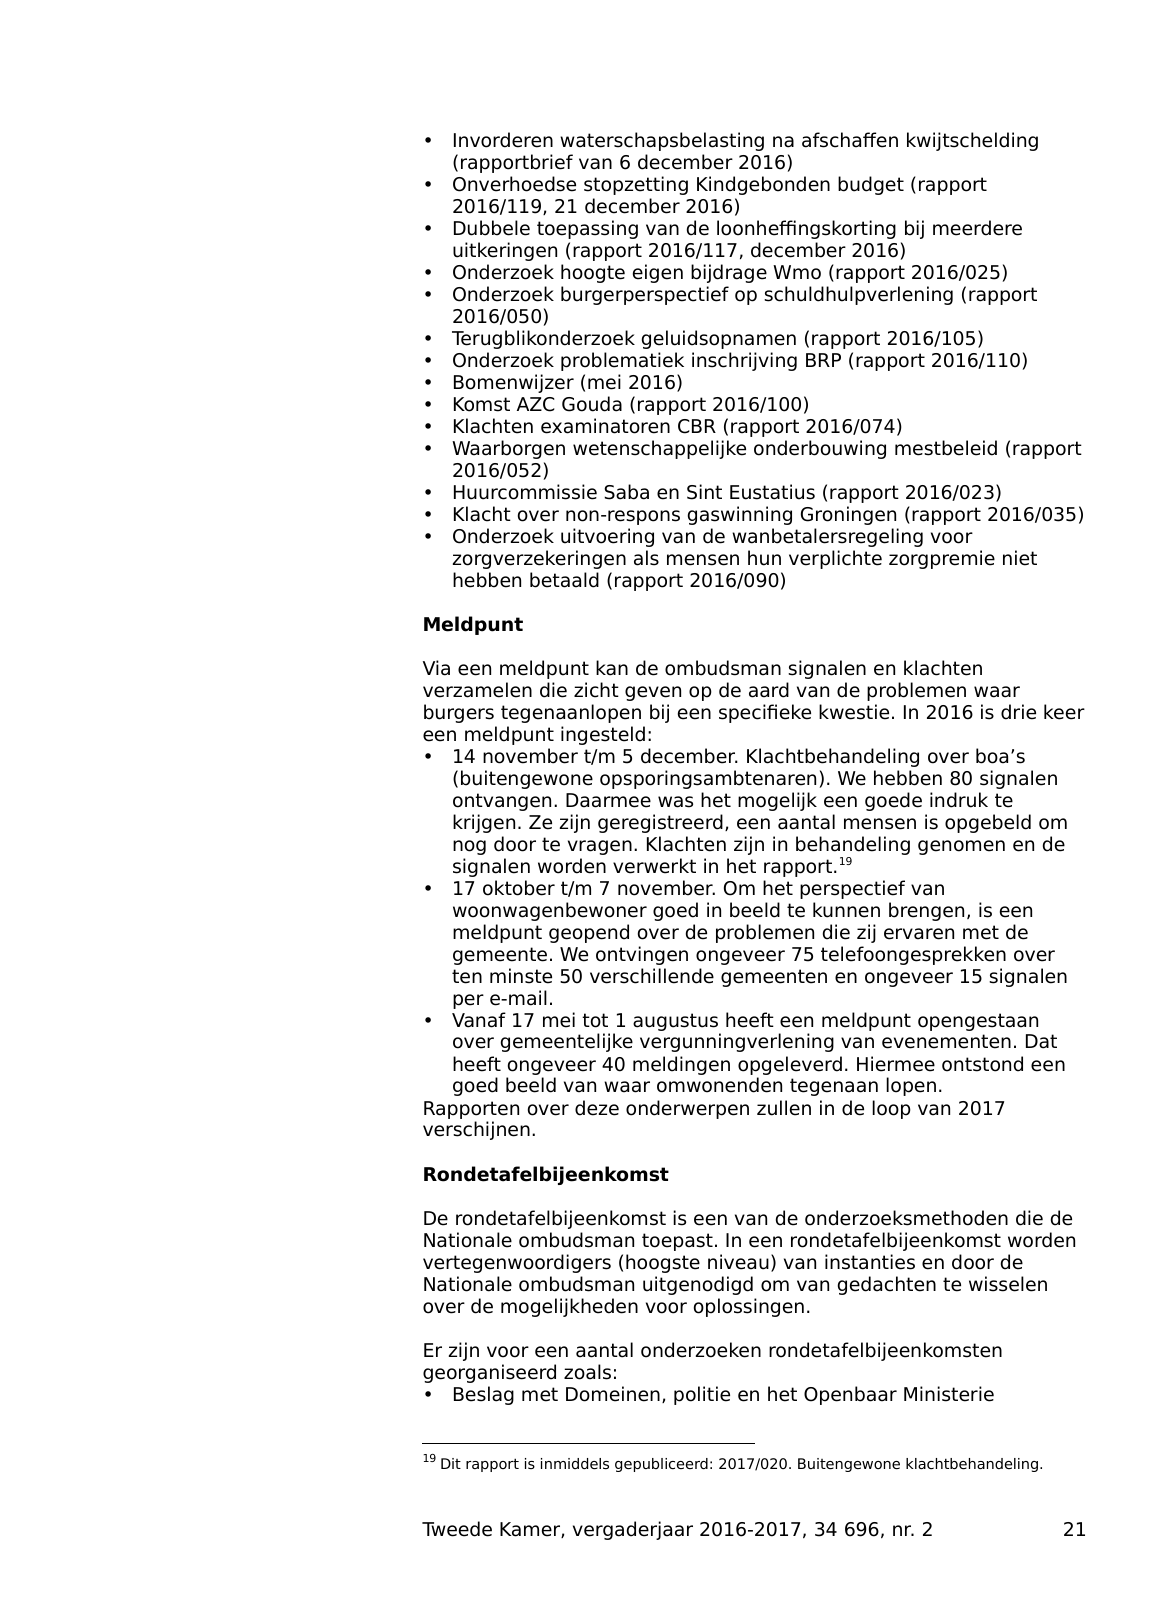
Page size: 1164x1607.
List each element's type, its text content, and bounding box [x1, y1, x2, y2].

text • Klachten examinatoren CBR (rapport 2016/074) [422, 416, 1087, 438]
text De rondetafelbijeenkomst is een van de onderzoeksmethoden die de Nationale ombudsman toepast. In een rondetafelbijeenkomst worden vertegenwoordigers (hoogste niveau) van instanties en door de Nationale ombudsman uitgenodigd om van gedachten te wisselen over de mogelijkheden voor oplossingen. [422, 1208, 1087, 1318]
text • Onderzoek hoogte eigen bijdrage Wmo (rapport 2016/025) [422, 262, 1087, 284]
text • Dubbele toepassing van de loonheffingskorting bij meerdere uitkeringen (rapport 2016/117, december 2016) [422, 218, 1087, 262]
text Rapporten over deze onderwerpen zullen in de loop van 2017 verschijnen. [422, 1097, 1087, 1141]
subtitle Rondetafelbijeenkomst [422, 1163, 1087, 1186]
text • Vanaf 17 mei tot 1 augustus heeft een meldpunt opengestaan over gemeentelijke vergunningverlening van evenementen. Dat heeft ongeveer 40 meldingen opgeleverd. Hiermee ontstond een goed beeld van waar omwonenden tegenaan lopen. [422, 1009, 1087, 1097]
text • 14 november t/m 5 december. Klachtbehandeling over boa’s (buitengewone opsporingsambtenaren). We hebben 80 signalen ontvangen. Daarmee was het mogelijk een goede indruk te krijgen. Ze zijn geregistreerd, een aantal mensen is opgebeld om nog door te vragen. Klachten zijn in behandeling genomen en de signalen worden verwerkt in het rapport. [422, 746, 1087, 878]
text • Onderzoek problematiek inschrijving BRP (rapport 2016/110) [422, 350, 1087, 372]
text Er zijn voor een aantal onderzoeken rondetafelbijeenkomsten georganiseerd zoals: [422, 1340, 1087, 1384]
text • Klacht over non-respons gaswinning Groningen (rapport 2016/035) [422, 503, 1087, 526]
text • Onderzoek uitvoering van de wanbetalersregeling voor zorgverzekeringen als mensen hun verplichte zorgpremie niet hebben betaald (rapport 2016/090) [422, 526, 1087, 591]
text • Waarborgen wetenschappelijke onderbouwing mestbeleid (rapport 2016/052) [422, 438, 1087, 482]
text • Bomenwijzer (mei 2016) [422, 372, 1087, 394]
text • Invorderen waterschapsbelasting na afschaffen kwijtschelding (rapportbrief van 6 december 2016) [422, 130, 1087, 174]
text • Komst AZC Gouda (rapport 2016/100) [422, 394, 1087, 416]
text • 17 oktober t/m 7 november. Om het perspectief van woonwagenbewoner goed in beeld te kunnen brengen, is een meldpunt geopend over de problemen die zij ervaren met de gemeente. We ontvingen ongeveer 75 telefoongesprekken over ten minste 50 verschillende gemeenten en ongeveer 15 signalen per e-mail. [422, 878, 1087, 1009]
text Dit rapport is inmiddels gepubliceerd: 2017/020. Buitengewone klachtbehandeling. [422, 1452, 1087, 1474]
text Via een meldpunt kan de ombudsman signalen en klachten verzamelen die zicht geven op de aard van de problemen waar burgers tegenaanlopen bij een specifieke kwestie. In 2016 is drie keer een meldpunt ingesteld: [422, 658, 1087, 746]
text • Onderzoek burgerperspectief op schuldhulpverlening (rapport 2016/050) [422, 284, 1087, 328]
text • Terugblikonderzoek geluidsopnamen (rapport 2016/105) [422, 328, 1087, 350]
text • Huurcommissie Saba en Sint Eustatius (rapport 2016/023) [422, 482, 1087, 503]
text • Onverhoedse stopzetting Kindgebonden budget (rapport 2016/119, 21 december 2016) [422, 174, 1087, 218]
text • Beslag met Domeinen, politie en het Openbaar Ministerie [422, 1384, 1087, 1406]
subtitle Meldpunt [422, 614, 1087, 636]
